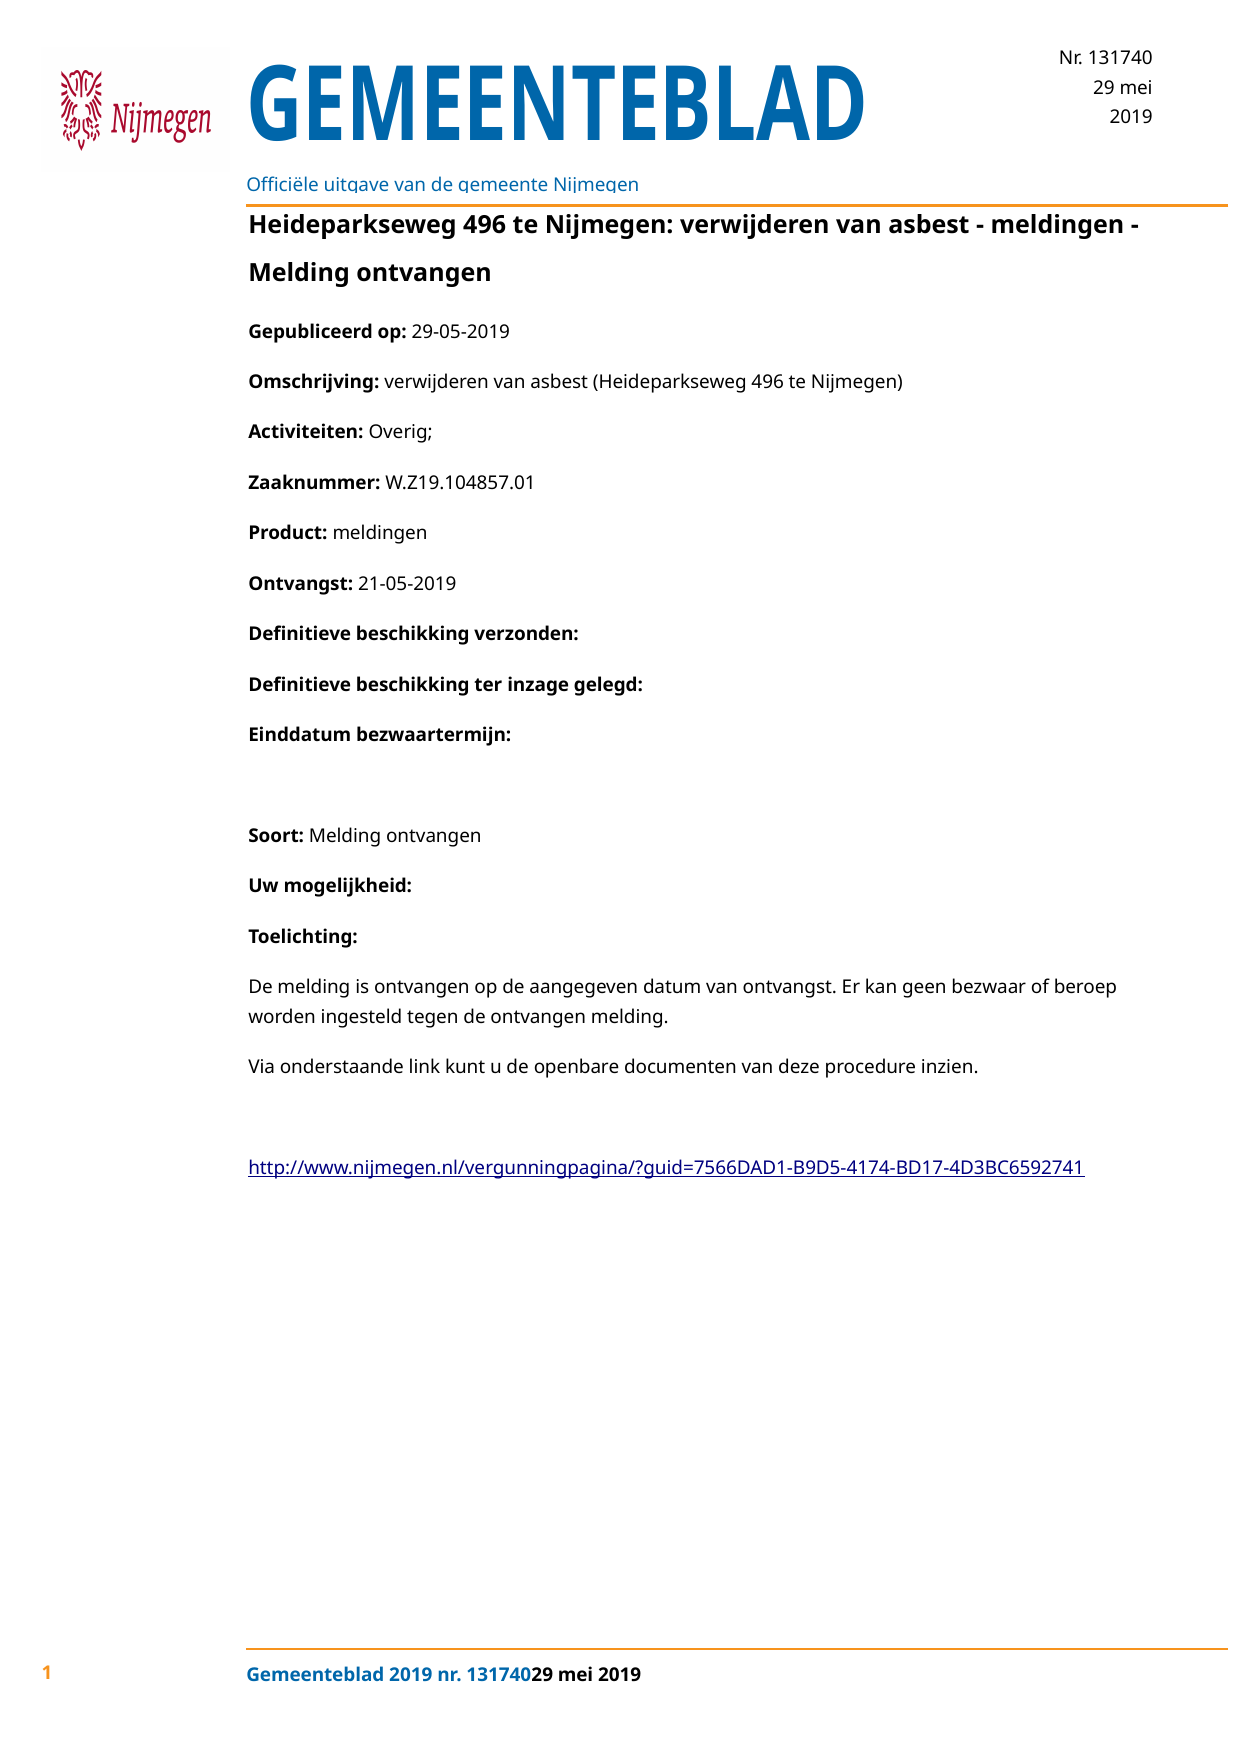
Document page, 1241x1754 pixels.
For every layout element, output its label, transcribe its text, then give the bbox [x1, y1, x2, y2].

text Gepubliceerd op: 29-05-2019 [248, 318, 1152, 344]
text Omschrijving: verwijderen van asbest (Heideparkseweg 496 te Nijmegen) [248, 368, 1152, 394]
text Toelichting: [248, 923, 1152, 949]
text Soort: Melding ontvangen [248, 822, 1152, 848]
text Via onderstaande link kunt u de openbare documenten van deze procedure inzien. [248, 1053, 1152, 1079]
picture [41, 47, 231, 172]
text Zaaknummer: W.Z19.104857.01 [248, 469, 1152, 495]
text Ontvangst: 21-05-2019 [248, 570, 1152, 596]
text Product: meldingen [248, 519, 1152, 545]
text Definitieve beschikking ter inzage gelegd: [248, 671, 1152, 697]
text Definitieve beschikking verzonden: [248, 620, 1152, 646]
text Activiteiten: Overig; [248, 419, 1152, 444]
text Heideparkseweg 496 te Nijmegen: verwijderen van asbest - meldingen - Melding ontvangen [248, 207, 1152, 288]
text Einddatum bezwaartermijn: [248, 721, 1152, 747]
text De melding is ontvangen op de aangegeven datum van ontvangst. Er kan geen bezwaar of beroep worden ingesteld tegen de ontvangen melding. [248, 973, 1152, 1029]
text http://www.nijmegen.nl/vergunningpagina/?guid=7566DAD1-B9D5-4174-BD17-4D3BC6592741 [248, 1154, 1152, 1180]
text Uw mogelijkheid: [248, 872, 1152, 898]
